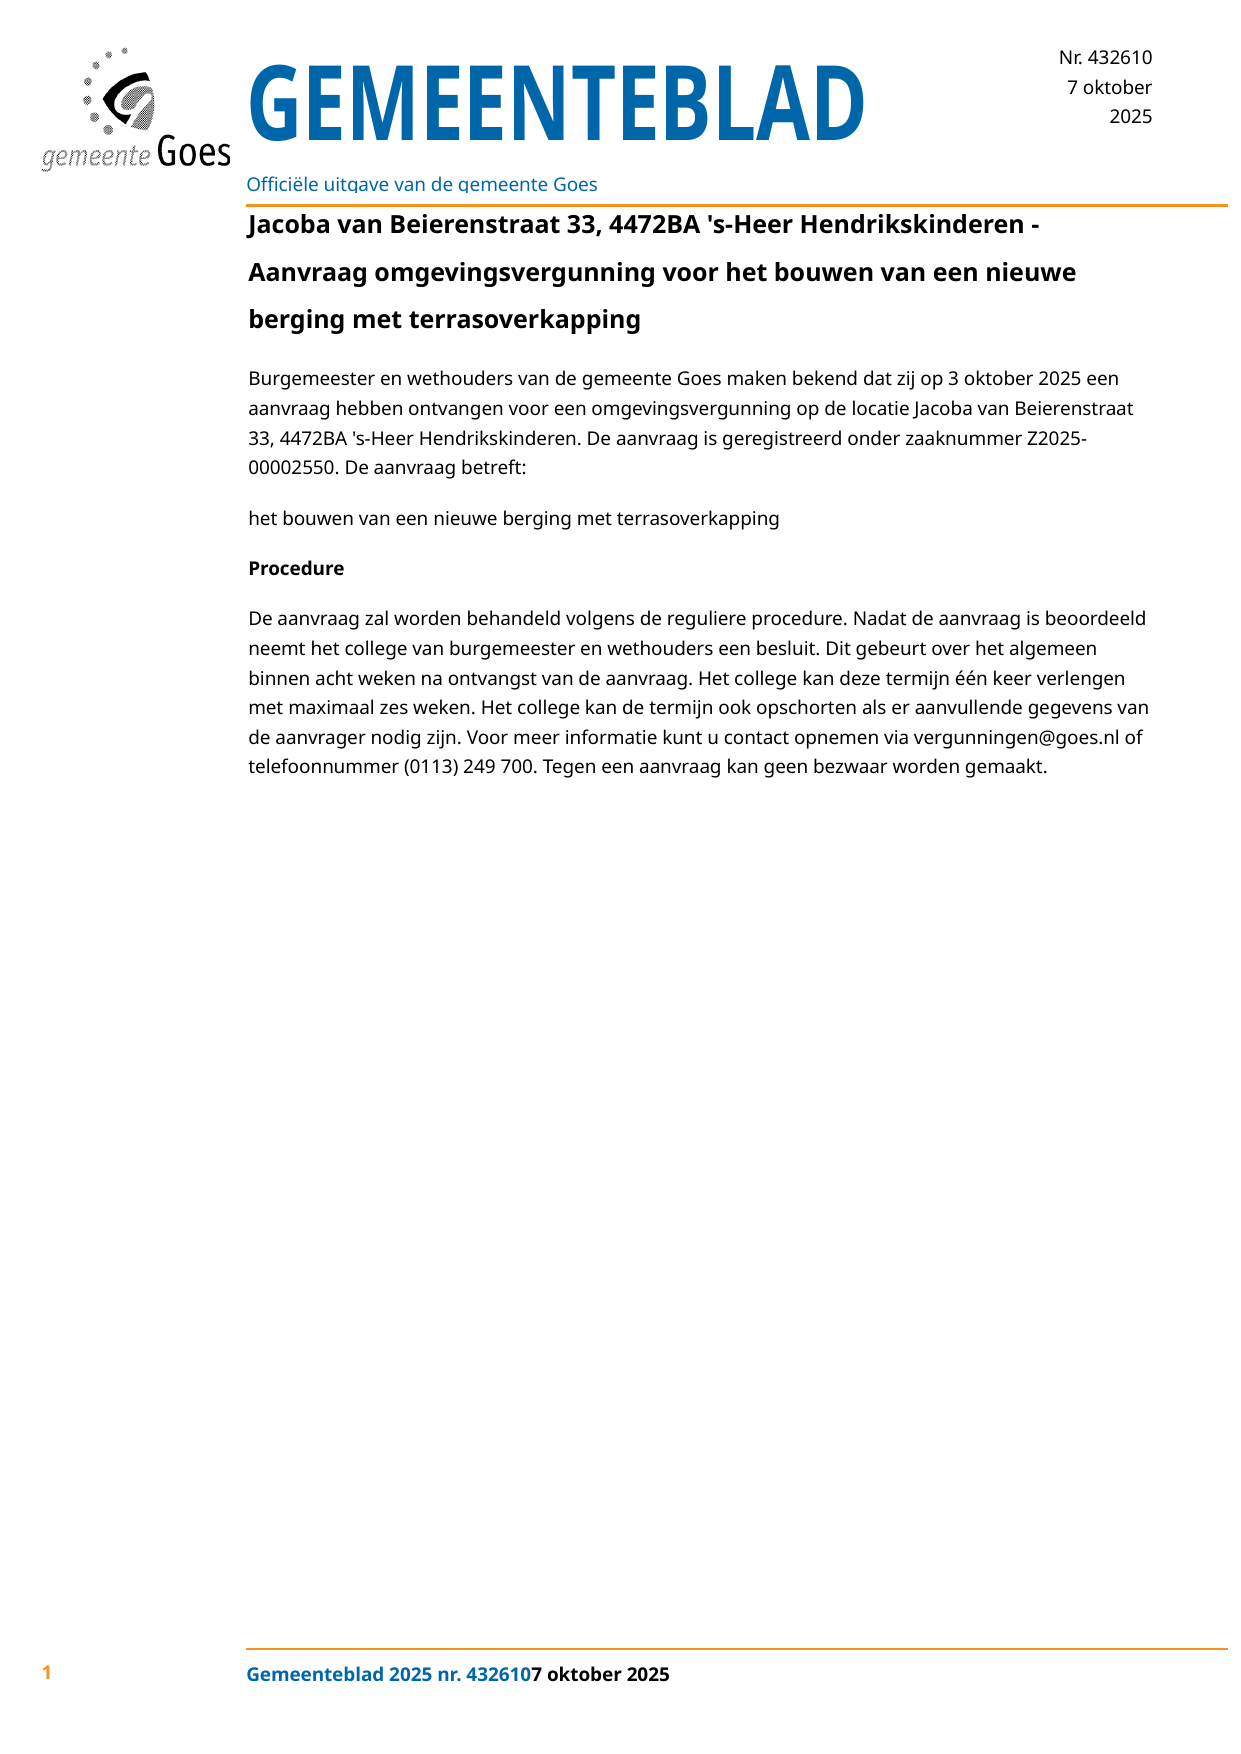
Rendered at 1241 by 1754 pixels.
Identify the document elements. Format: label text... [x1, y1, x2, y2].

text Procedure [248, 555, 1152, 581]
text het bouwen van een nieuwe berging met terrasoverkapping [248, 505, 1152, 530]
picture [41, 47, 231, 172]
text De aanvraag zal worden behandeld volgens de reguliere procedure. Nadat de aanvraag is beoordeeld neemt het college van burgemeester en wethouders een besluit. Dit gebeurt over het algemeen binnen acht weken na ontvangst van de aanvraag. Het college kan deze termijn één keer verlengen met maximaal zes weken. Het college kan de termijn ook opschorten als er aanvullende gegevens van de aanvrager nodig zijn. Voor meer informatie kunt u contact opnemen via vergunningen@goes.nl of telefoonnummer (0113) 249 700. Tegen een aanvraag kan geen bezwaar worden gemaakt. [248, 606, 1152, 779]
text Burgemeester en wethouders van de gemeente Goes maken bekend dat zij op 3 oktober 2025 een aanvraag hebben ontvangen voor een omgevingsvergunning op de locatie Jacoba van Beierenstraat 33, 4472BA 's-Heer Hendrikskinderen. De aanvraag is geregistreerd onder zaaknummer Z2025-00002550. De aanvraag betreft: [248, 366, 1152, 480]
text Jacoba van Beierenstraat 33, 4472BA 's-Heer Hendrikskinderen - Aanvraag omgevingsvergunning voor het bouwen van een nieuwe berging met terrasoverkapping [248, 207, 1152, 336]
